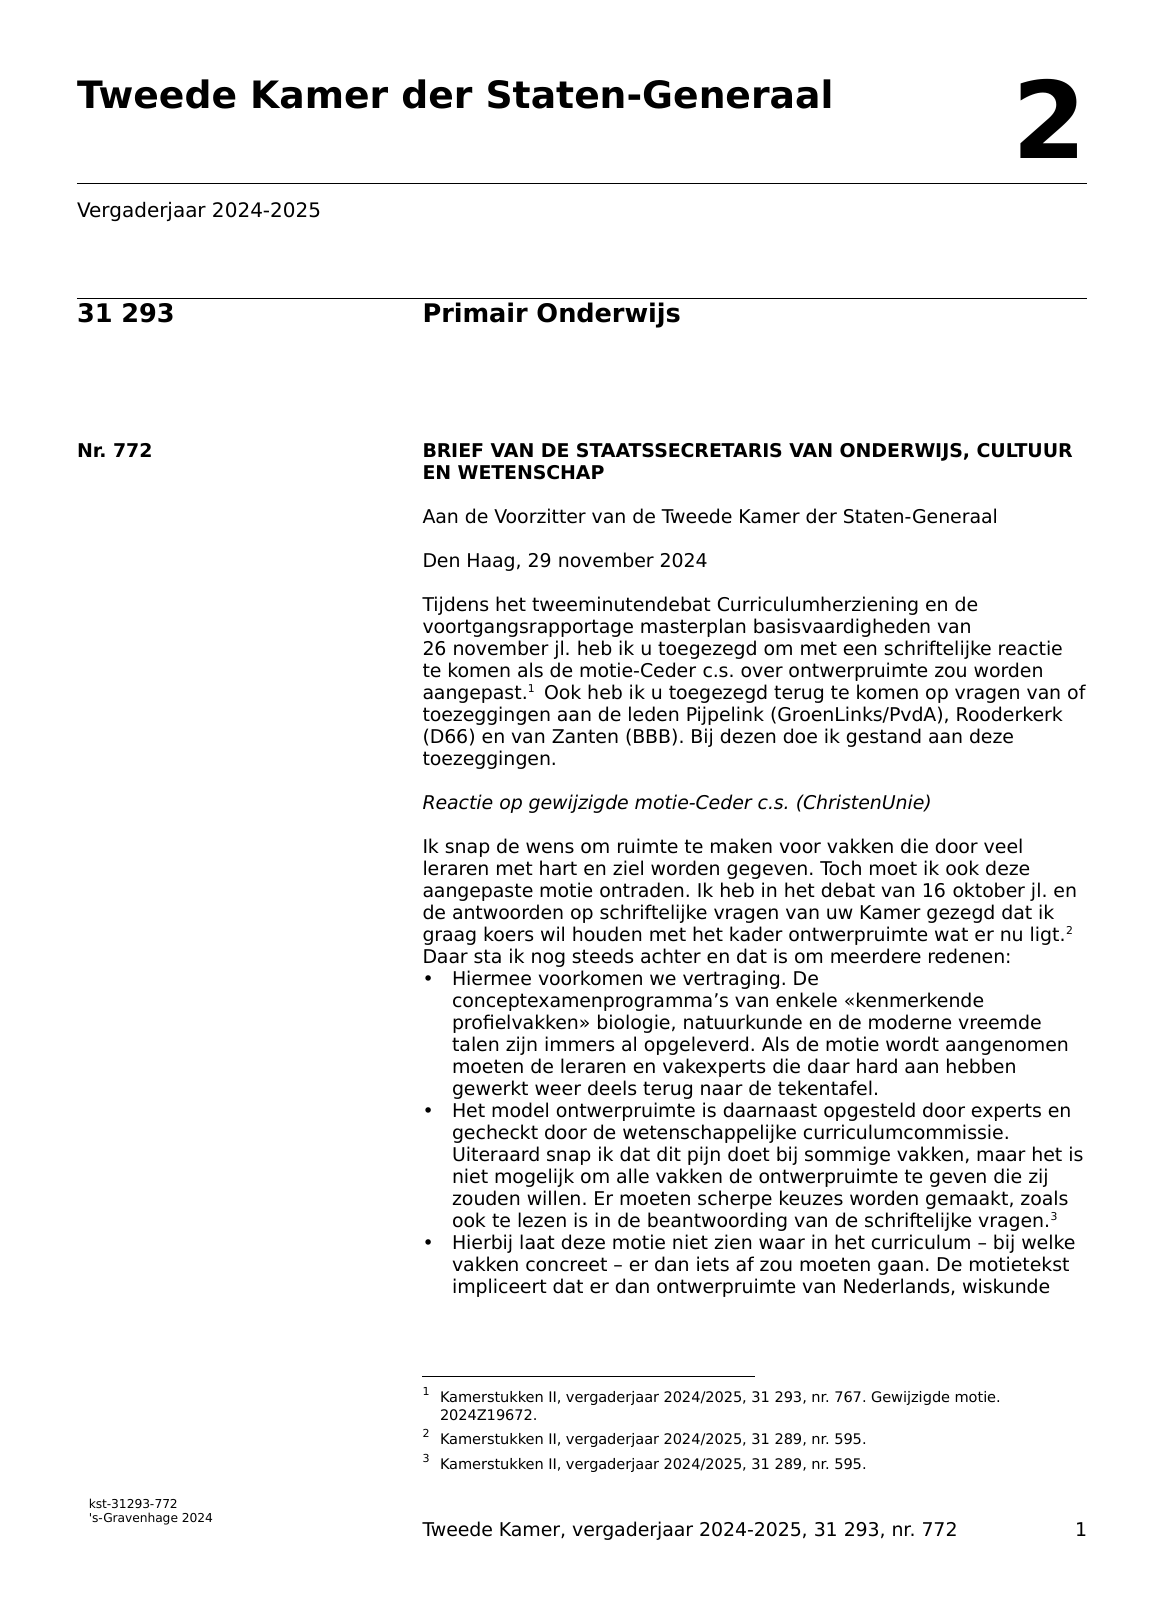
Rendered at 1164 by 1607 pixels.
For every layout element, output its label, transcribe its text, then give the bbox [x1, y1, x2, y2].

text Kamerstukken II, vergaderjaar 2024/2025, 31 293, nr. 767. Gewijzigde motie. 2024Z19672. [422, 1385, 1087, 1424]
table_cell Vergaderjaar 2024-2025 [77, 184, 1087, 298]
text Kamerstukken II, vergaderjaar 2024/2025, 31 289, nr. 595. [422, 1427, 1087, 1449]
subtitle Reactie op gewijzigde motie-Ceder c.s. (ChristenUnie) [422, 792, 1087, 814]
text • Hiermee voorkomen we vertraging. De conceptexamenprogramma’s van enkele «kenmerkende profielvakken» biologie, natuurkunde en de moderne vreemde talen zijn immers al opgeleverd. Als de motie wordt aangenomen moeten de leraren en vakexperts die daar hard aan hebben gewerkt weer deels terug naar de tekentafel. [422, 968, 1087, 1100]
text kst-31293-772 [88, 1497, 323, 1511]
text Kamerstukken II, vergaderjaar 2024/2025, 31 289, nr. 595. [422, 1452, 1087, 1474]
table_header 2 [886, 59, 1087, 183]
subtitle Nr. 772 BRIEF VAN DE STAATSSECRETARIS VAN ONDERWIJS, CULTUUR EN WETENSCHAP [77, 440, 1087, 484]
table_header Tweede Kamer der Staten-Generaal [77, 59, 886, 183]
text • Het model ontwerpruimte is daarnaast opgesteld door experts en gecheckt door de wetenschappelijke curriculumcommissie. Uiteraard snap ik dat dit pijn doet bij sommige vakken, maar het is niet mogelijk om alle vakken de ontwerpruimte te geven die zij zouden willen. Er moeten scherpe keuzes worden gemaakt, zoals ook te lezen is in de beantwoording van de schriftelijke vragen. [422, 1100, 1087, 1232]
text 's-Gravenhage 2024 [88, 1511, 323, 1525]
text Den Haag, 29 november 2024 [422, 550, 1087, 572]
text Tijdens het tweeminutendebat Curriculumherziening en de voortgangsrapportage masterplan basisvaardigheden van 26 november jl. heb ik u toegezegd om met een schriftelijke reactie te komen als de motie-Ceder c.s. over ontwerpruimte zou worden aangepast. Ook heb ik u toegezegd terug te komen op vragen van of toezeggingen aan de leden Pijpelink (GroenLinks/PvdA), Rooderkerk (D66) en van Zanten (BBB). Bij dezen doe ik gestand aan deze toezeggingen. [422, 594, 1087, 770]
text Aan de Voorzitter van de Tweede Kamer der Staten-Generaal [422, 506, 1087, 528]
subtitle 31 293 Primair Onderwijs [77, 299, 1087, 329]
text Ik snap de wens om ruimte te maken voor vakken die door veel leraren met hart en ziel worden gegeven. Toch moet ik ook deze aangepaste motie ontraden. Ik heb in het debat van 16 oktober jl. en de antwoorden op schriftelijke vragen van uw Kamer gezegd dat ik graag koers wil houden met het kader ontwerpruimte wat er nu ligt. Daar sta ik nog steeds achter en dat is om meerdere redenen: [422, 836, 1087, 968]
text • Hierbij laat deze motie niet zien waar in het curriculum – bij welke vakken concreet – er dan iets af zou moeten gaan. De motietekst impliceert dat er dan ontwerpruimte van Nederlands, wiskunde [422, 1232, 1087, 1298]
